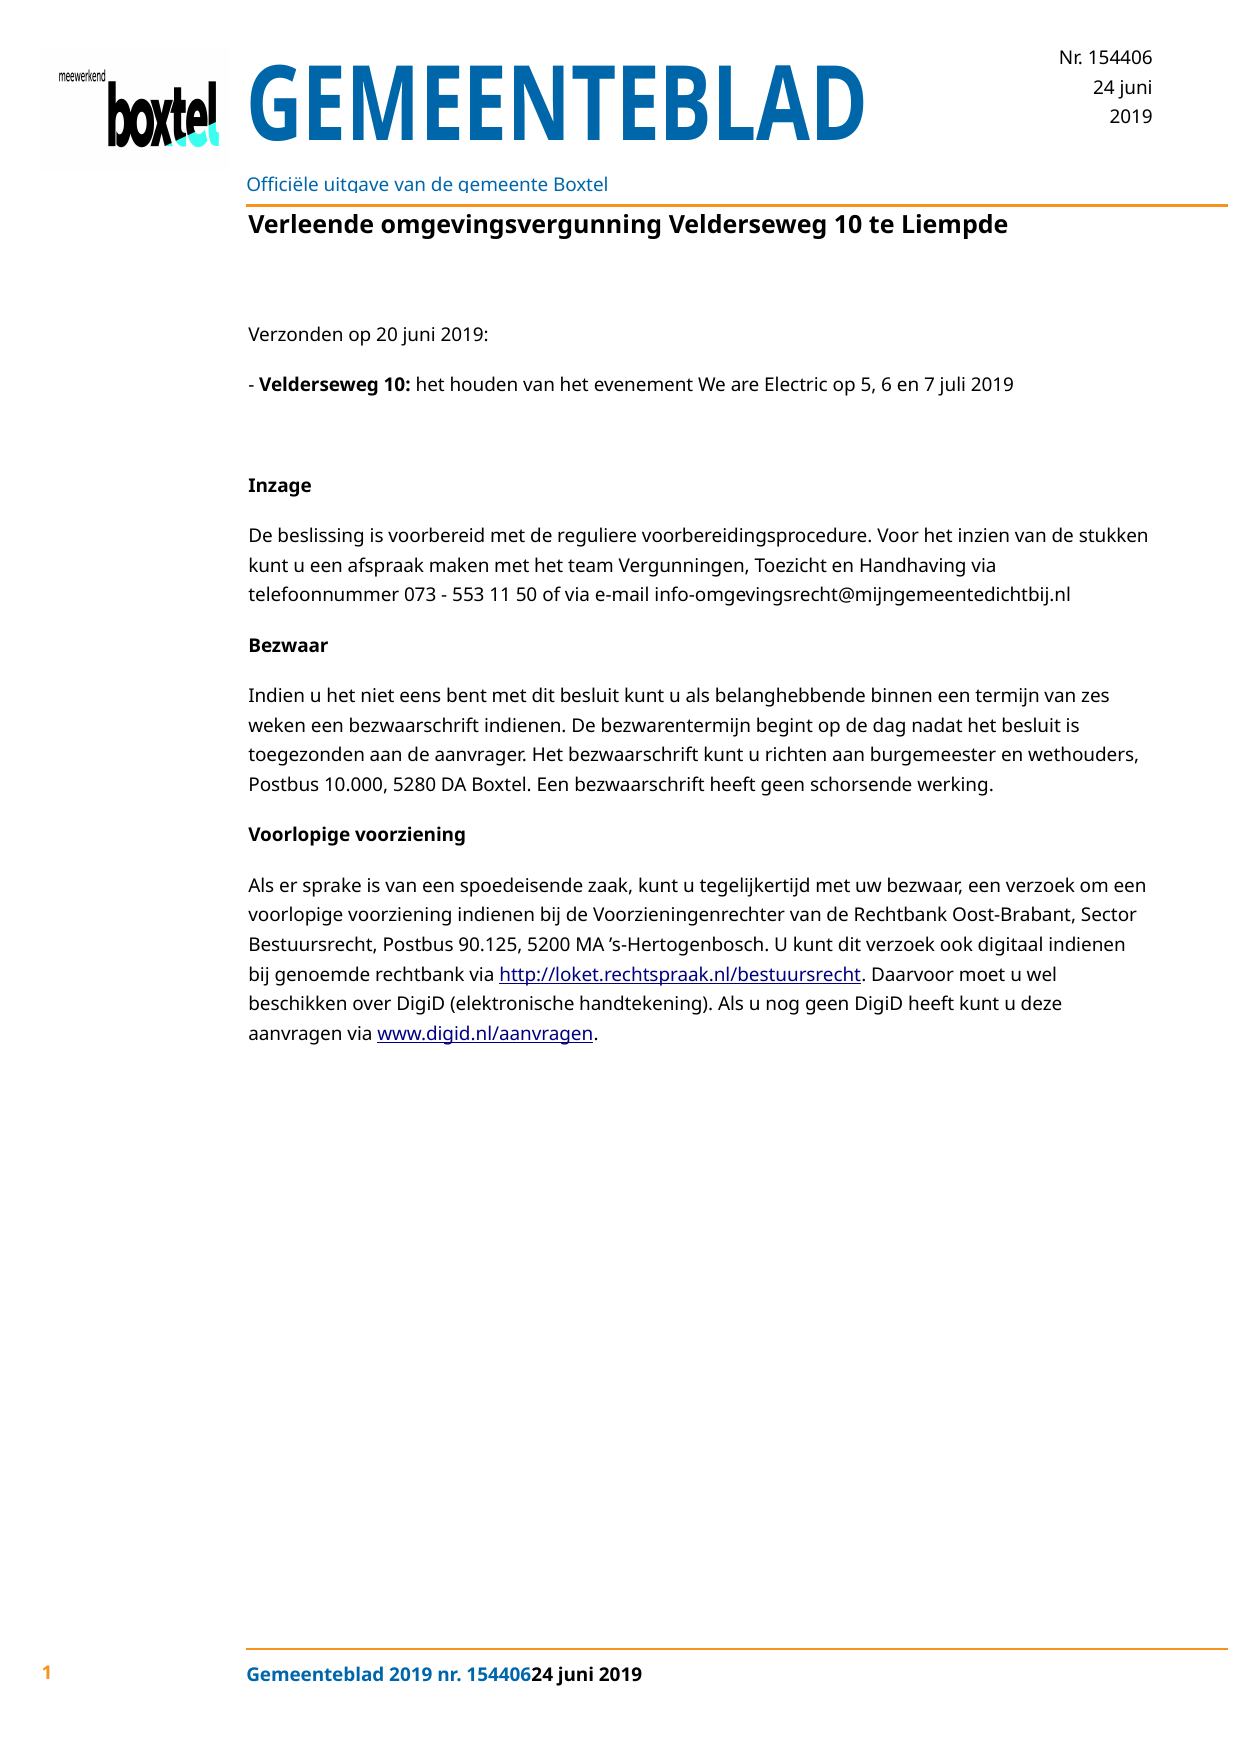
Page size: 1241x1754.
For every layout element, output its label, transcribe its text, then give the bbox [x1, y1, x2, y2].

text - Velderseweg 10: het houden van het evenement We are Electric op 5, 6 en 7 juli 2019 [248, 371, 1152, 397]
text Verzonden op 20 juni 2019: [248, 321, 1152, 346]
text Bezwaar [248, 632, 1152, 658]
text Inzage [248, 472, 1152, 498]
text Verleende omgevingsvergunning Velderseweg 10 te Liempde [248, 207, 1152, 241]
text Indien u het niet eens bent met dit besluit kunt u als belanghebbende binnen een termijn van zes weken een bezwaarschrift indienen. De bezwarentermijn begint op de dag nadat het besluit is toegezonden aan de aanvrager. Het bezwaarschrift kunt u richten aan burgemeester en wethouders, Postbus 10.000, 5280 DA Boxtel. Een bezwaarschrift heeft geen schorsende werking. [248, 682, 1152, 797]
text Voorlopige voorziening [248, 822, 1152, 847]
text De beslissing is voorbereid met de reguliere voorbereidingsprocedure. Voor het inzien van de stukken kunt u een afspraak maken met het team Vergunningen, Toezicht en Handhaving via telefoonnummer 073 - 553 11 50 of via e-mail info-omgevingsrecht@mijngemeentedichtbij.nl [248, 522, 1152, 607]
picture [41, 47, 231, 172]
text Als er sprake is van een spoedeisende zaak, kunt u tegelijkertijd met uw bezwaar, een verzoek om een voorlopige voorziening indienen bij de Voorzieningenrechter van de Rechtbank Oost-Brabant, Sector Bestuursrecht, Postbus 90.125, 5200 MA ’s-Hertogenbosch. U kunt dit verzoek ook digitaal indienen bij genoemde rechtbank via http://loket.rechtspraak.nl/bestuursrecht. Daarvoor moet u wel beschikken over DigiD (elektronische handtekening). Als u nog geen DigiD heeft kunt u deze aanvragen via www.digid.nl/aanvragen. [248, 872, 1152, 1046]
